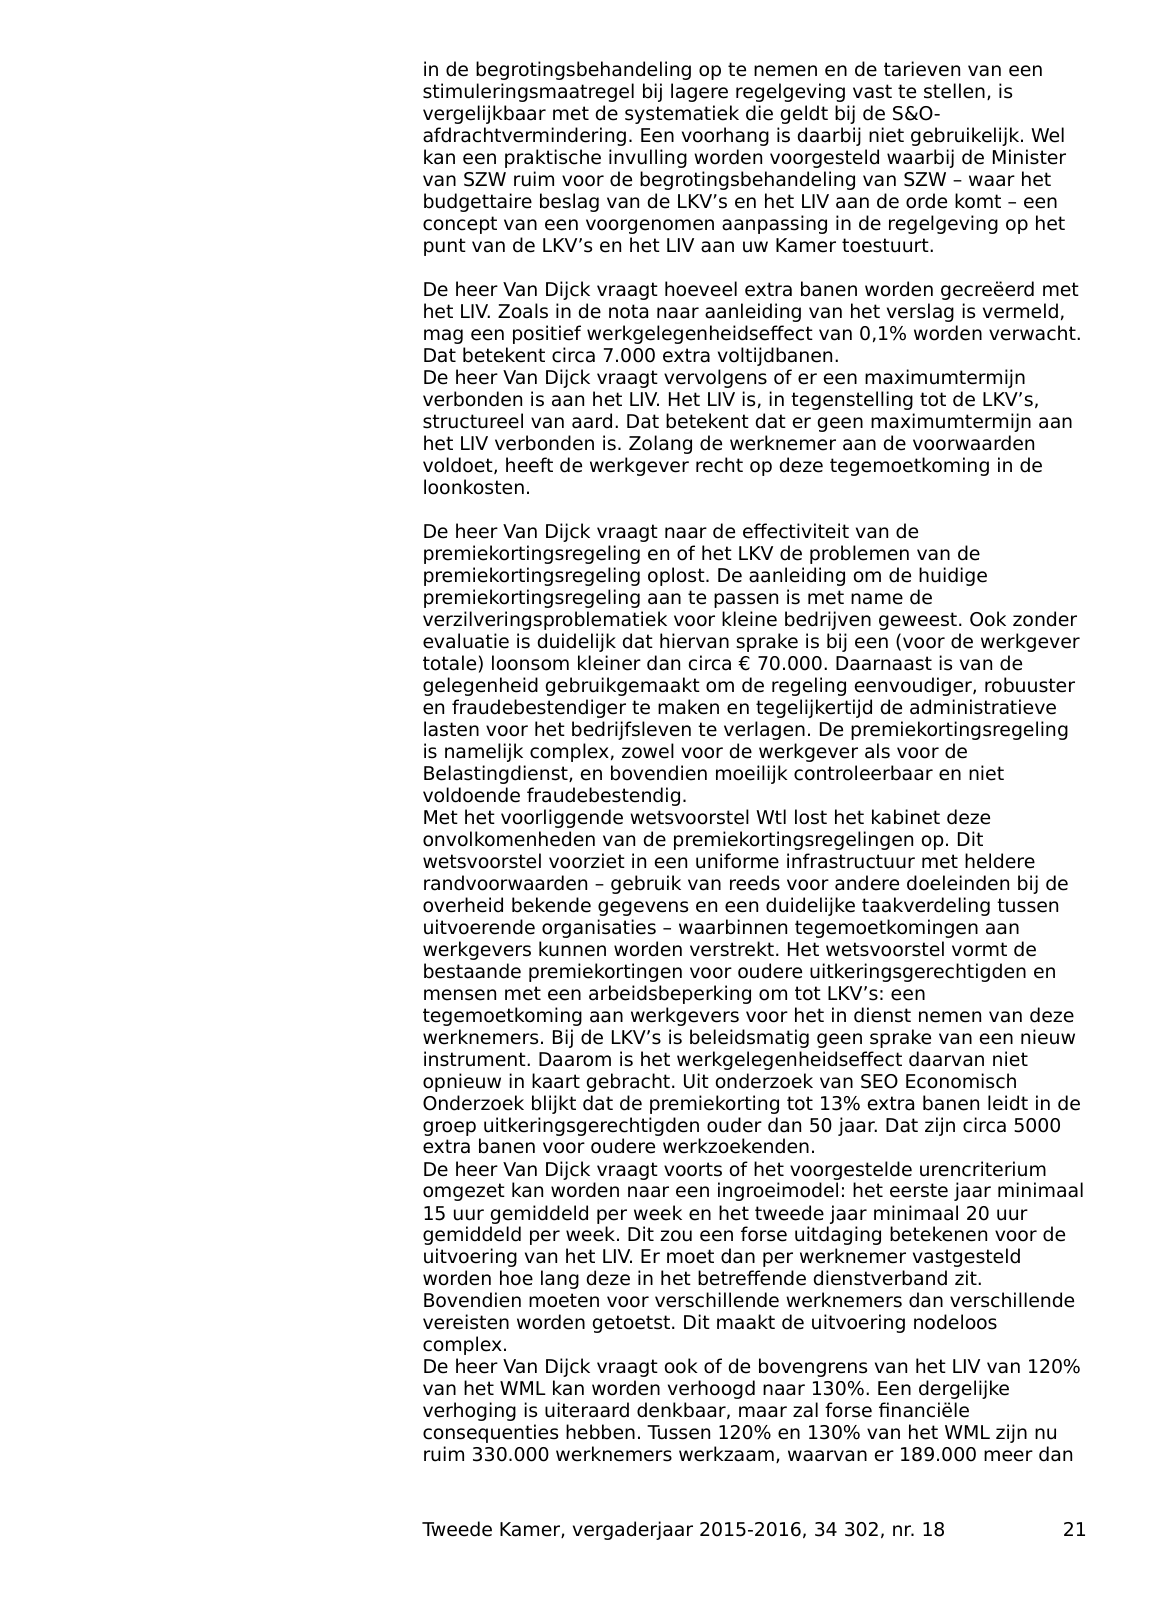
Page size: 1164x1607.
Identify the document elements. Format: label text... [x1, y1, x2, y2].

text De heer Van Dijck vraagt voorts of het voorgestelde urencriterium omgezet kan worden naar een ingroeimodel: het eerste jaar minimaal 15 uur gemiddeld per week en het tweede jaar minimaal 20 uur gemiddeld per week. Dit zou een forse uitdaging betekenen voor de uitvoering van het LIV. Er moet dan per werknemer vastgesteld worden hoe lang deze in het betreffende dienstverband zit. Bovendien moeten voor verschillende werknemers dan verschillende vereisten worden getoetst. Dit maakt de uitvoering nodeloos complex. [422, 1158, 1087, 1356]
text De heer Van Dijck vraagt hoeveel extra banen worden gecreëerd met het LIV. Zoals in de nota naar aanleiding van het verslag is vermeld, mag een positief werkgelegenheidseffect van 0,1% worden verwacht. Dat betekent circa 7.000 extra voltijdbanen. [422, 279, 1087, 367]
text De heer Van Dijck vraagt naar de effectiviteit van de premiekortingsregeling en of het LKV de problemen van de premiekortingsregeling oplost. De aanleiding om de huidige premiekortingsregeling aan te passen is met name de verzilveringsproblematiek voor kleine bedrijven geweest. Ook zonder evaluatie is duidelijk dat hiervan sprake is bij een (voor de werkgever totale) loonsom kleiner dan circa € 70.000. Daarnaast is van de gelegenheid gebruikgemaakt om de regeling eenvoudiger, robuuster en fraudebestendiger te maken en tegelijkertijd de administratieve lasten voor het bedrijfsleven te verlagen. De premiekortingsregeling is namelijk complex, zowel voor de werkgever als voor de Belastingdienst, en bovendien moeilijk controleerbaar en niet voldoende fraudebestendig. [422, 521, 1087, 807]
text in de begrotingsbehandeling op te nemen en de tarieven van een stimuleringsmaatregel bij lagere regelgeving vast te stellen, is vergelijkbaar met de systematiek die geldt bij de S&O-afdrachtvermindering. Een voorhang is daarbij niet gebruikelijk. Wel kan een praktische invulling worden voorgesteld waarbij de Minister van SZW ruim voor de begrotingsbehandeling van SZW – waar het budgettaire beslag van de LKV’s en het LIV aan de orde komt – een concept van een voorgenomen aanpassing in de regelgeving op het punt van de LKV’s en het LIV aan uw Kamer toestuurt. [422, 59, 1087, 257]
text De heer Van Dijck vraagt vervolgens of er een maximumtermijn verbonden is aan het LIV. Het LIV is, in tegenstelling tot de LKV’s, structureel van aard. Dat betekent dat er geen maximumtermijn aan het LIV verbonden is. Zolang de werknemer aan de voorwaarden voldoet, heeft de werkgever recht op deze tegemoetkoming in de loonkosten. [422, 367, 1087, 499]
text De heer Van Dijck vraagt ook of de bovengrens van het LIV van 120% van het WML kan worden verhoogd naar 130%. Een dergelijke verhoging is uiteraard denkbaar, maar zal forse financiële consequenties hebben. Tussen 120% en 130% van het WML zijn nu ruim 330.000 werknemers werkzaam, waarvan er 189.000 meer dan [422, 1356, 1087, 1466]
text Met het voorliggende wetsvoorstel Wtl lost het kabinet deze onvolkomenheden van de premiekortingsregelingen op. Dit wetsvoorstel voorziet in een uniforme infrastructuur met heldere randvoorwaarden – gebruik van reeds voor andere doeleinden bij de overheid bekende gegevens en een duidelijke taakverdeling tussen uitvoerende organisaties – waarbinnen tegemoetkomingen aan werkgevers kunnen worden verstrekt. Het wetsvoorstel vormt de bestaande premiekortingen voor oudere uitkeringsgerechtigden en mensen met een arbeidsbeperking om tot LKV’s: een tegemoetkoming aan werkgevers voor het in dienst nemen van deze werknemers. Bij de LKV’s is beleidsmatig geen sprake van een nieuw instrument. Daarom is het werkgelegenheidseffect daarvan niet opnieuw in kaart gebracht. Uit onderzoek van SEO Economisch Onderzoek blijkt dat de premiekorting tot 13% extra banen leidt in de groep uitkeringsgerechtigden ouder dan 50 jaar. Dat zijn circa 5000 extra banen voor oudere werkzoekenden. [422, 807, 1087, 1158]
